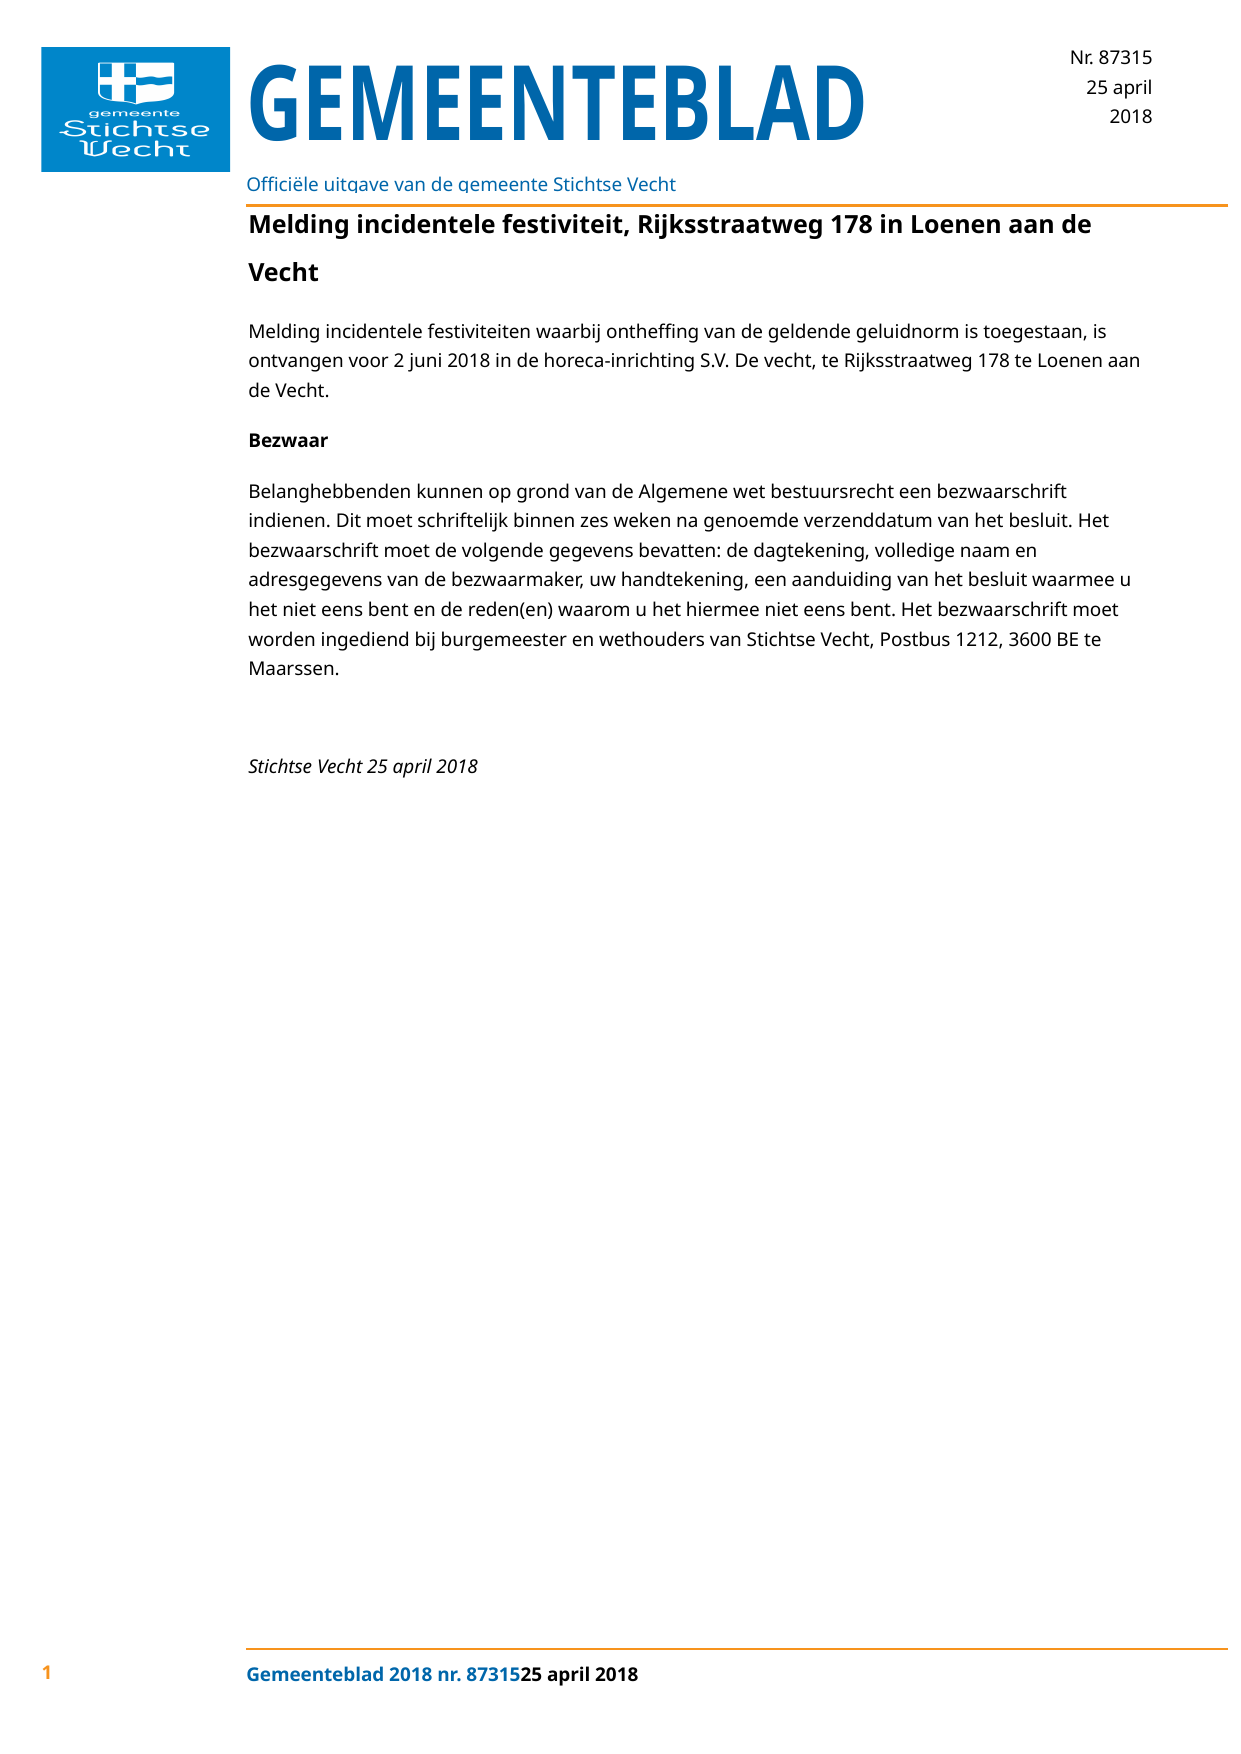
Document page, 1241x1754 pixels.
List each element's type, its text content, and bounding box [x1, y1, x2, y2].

text Bezwaar [248, 427, 1152, 453]
text Melding incidentele festiviteiten waarbij ontheffing van de geldende geluidnorm is toegestaan, is ontvangen voor 2 juni 2018 in de horeca-inrichting S.V. De vecht, te Rijksstraatweg 178 te Loenen aan de Vecht. [248, 318, 1152, 403]
text Melding incidentele festiviteit, Rijksstraatweg 178 in Loenen aan de Vecht [248, 207, 1152, 288]
text Belanghebbenden kunnen op grond van de Algemene wet bestuursrecht een bezwaarschrift indienen. Dit moet schriftelijk binnen zes weken na genoemde verzenddatum van het besluit. Het bezwaarschrift moet de volgende gegevens bevatten: de dagtekening, volledige naam en adresgegevens van de bezwaarmaker, uw handtekening, een aanduiding van het besluit waarmee u het niet eens bent en de reden(en) waarom u het hiermee niet eens bent. Het bezwaarschrift moet worden ingediend bij burgemeester en wethouders van Stichtse Vecht, Postbus 1212, 3600 BE te Maarssen. [248, 478, 1152, 681]
picture [99, 63, 135, 101]
picture [137, 63, 174, 103]
text Stichtse Vecht 25 april 2018 [248, 754, 1152, 779]
